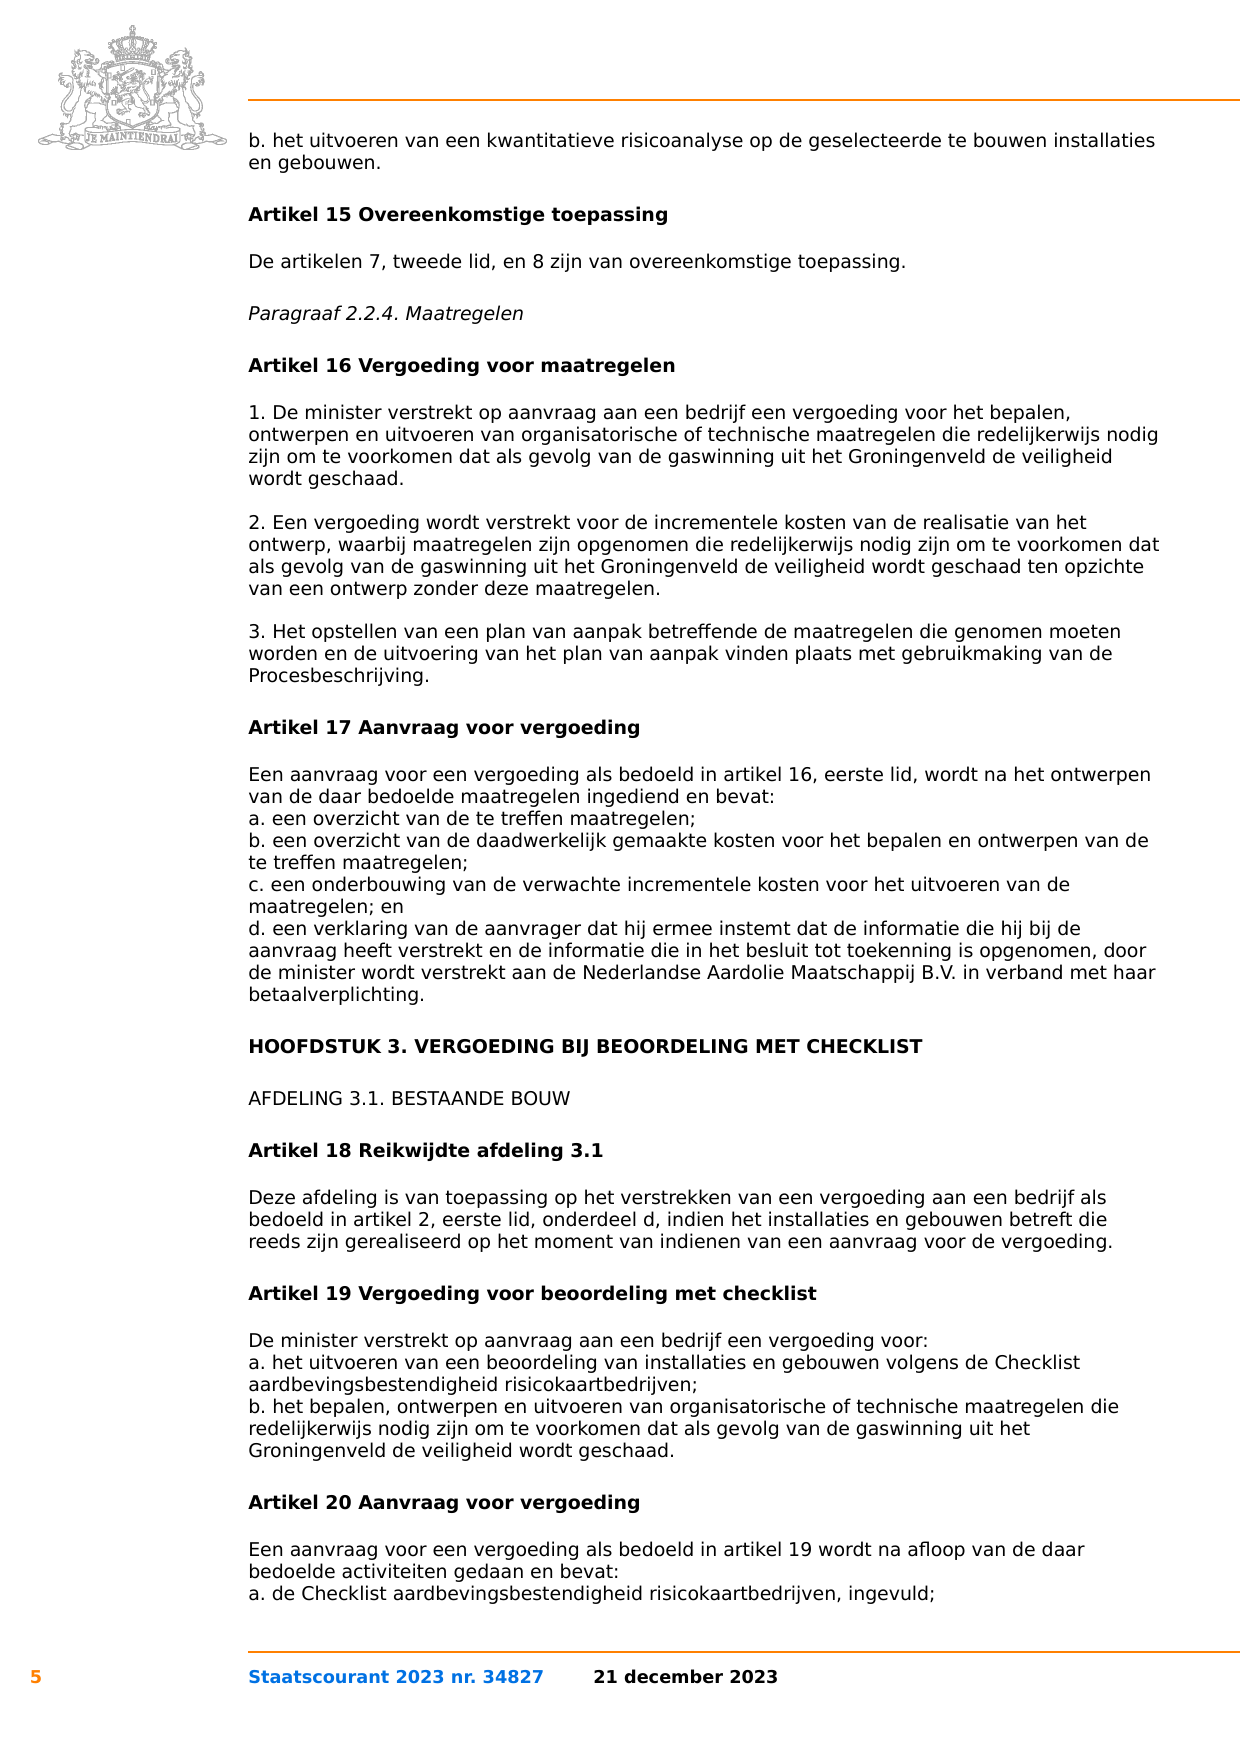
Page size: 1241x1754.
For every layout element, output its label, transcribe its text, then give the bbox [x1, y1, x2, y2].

text 3. Het opstellen van een plan van aanpak betreffende de maatregelen die genomen moeten worden en de uitvoering van het plan van aanpak vinden plaats met gebruikmaking van de Procesbeschrijving. [248, 621, 1163, 687]
text b. het uitvoeren van een kwantitatieve risicoanalyse op de geselecteerde te bouwen installaties en gebouwen. [248, 130, 1163, 174]
text 2. Een vergoeding wordt verstrekt voor de incrementele kosten van de realisatie van het ontwerp, waarbij maatregelen zijn opgenomen die redelijkerwijs nodig zijn om te voorkomen dat als gevolg van de gaswinning uit het Groningenveld de veiligheid wordt geschaad ten opzichte van een ontwerp zonder deze maatregelen. [248, 512, 1163, 599]
subtitle Artikel 16 Vergoeding voor maatregelen [248, 355, 1163, 377]
text d. een verklaring van de aanvrager dat hij ermee instemt dat de informatie die hij bij de aanvraag heeft verstrekt en de informatie die in het besluit tot toekenning is opgenomen, door de minister wordt verstrekt aan de Nederlandse Aardolie Maatschappij B.V. in verband met haar betaalverplichting. [248, 918, 1163, 1006]
subtitle Artikel 20 Aanvraag voor vergoeding [248, 1492, 1163, 1514]
subtitle Artikel 17 Aanvraag voor vergoeding [248, 717, 1163, 739]
text a. het uitvoeren van een beoordeling van installaties en gebouwen volgens de Checklist aardbevingsbestendigheid risicokaartbedrijven; [248, 1352, 1163, 1396]
text Deze afdeling is van toepassing op het verstrekken van een vergoeding aan een bedrijf als bedoeld in artikel 2, eerste lid, onderdeel d, indien het installaties en gebouwen betreft die reeds zijn gerealiseerd op het moment van indienen van een aanvraag voor de vergoeding. [248, 1187, 1163, 1253]
text De artikelen 7, tweede lid, en 8 zijn van overeenkomstige toepassing. [248, 251, 1163, 273]
text De minister verstrekt op aanvraag aan een bedrijf een vergoeding voor: [248, 1330, 1163, 1352]
text c. een onderbouwing van de verwachte incrementele kosten voor het uitvoeren van de maatregelen; en [248, 874, 1163, 918]
subtitle Artikel 19 Vergoeding voor beoordeling met checklist [248, 1283, 1163, 1305]
picture [38, 25, 227, 150]
text a. de Checklist aardbevingsbestendigheid risicokaartbedrijven, ingevuld; [248, 1583, 1163, 1605]
subtitle HOOFDSTUK 3. VERGOEDING BIJ BEOORDELING MET CHECKLIST [248, 1036, 1163, 1058]
text 1. De minister verstrekt op aanvraag aan een bedrijf een vergoeding voor het bepalen, ontwerpen en uitvoeren van organisatorische of technische maatregelen die redelijkerwijs nodig zijn om te voorkomen dat als gevolg van de gaswinning uit het Groningenveld de veiligheid wordt geschaad. [248, 402, 1163, 490]
text Een aanvraag voor een vergoeding als bedoeld in artikel 16, eerste lid, wordt na het ontwerpen van de daar bedoelde maatregelen ingediend en bevat: [248, 764, 1163, 808]
subtitle AFDELING 3.1. BESTAANDE BOUW [248, 1088, 1163, 1110]
subtitle Artikel 18 Reikwijdte afdeling 3.1 [248, 1140, 1163, 1162]
subtitle Artikel 15 Overeenkomstige toepassing [248, 204, 1163, 226]
text a. een overzicht van de te treffen maatregelen; [248, 808, 1163, 830]
text b. een overzicht van de daadwerkelijk gemaakte kosten voor het bepalen en ontwerpen van de te treffen maatregelen; [248, 830, 1163, 874]
text Een aanvraag voor een vergoeding als bedoeld in artikel 19 wordt na afloop van de daar bedoelde activiteiten gedaan en bevat: [248, 1539, 1163, 1583]
subtitle Paragraaf 2.2.4. Maatregelen [248, 303, 1163, 325]
text b. het bepalen, ontwerpen en uitvoeren van organisatorische of technische maatregelen die redelijkerwijs nodig zijn om te voorkomen dat als gevolg van de gaswinning uit het Groningenveld de veiligheid wordt geschaad. [248, 1396, 1163, 1462]
